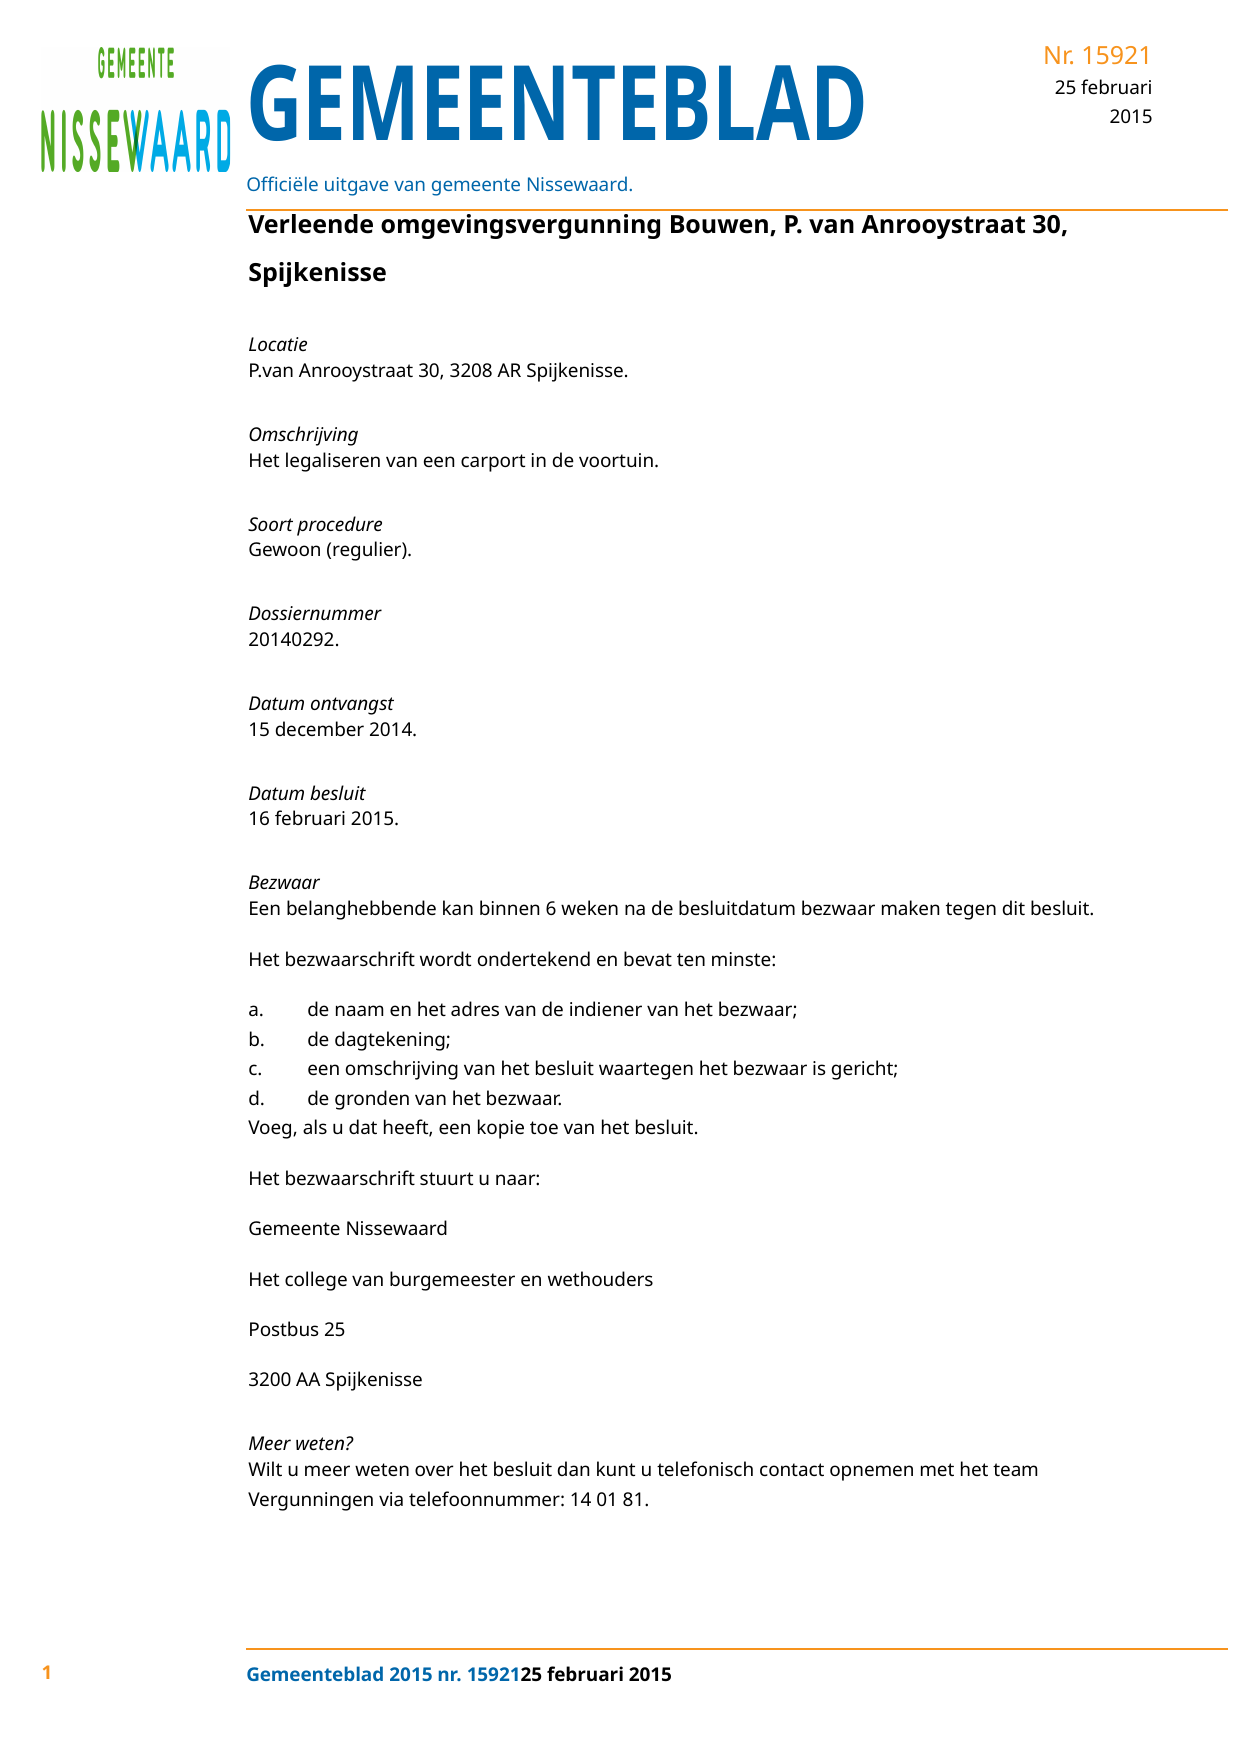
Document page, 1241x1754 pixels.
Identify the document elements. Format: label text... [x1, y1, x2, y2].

text Omschrijving [248, 421, 1152, 447]
text Het bezwaarschrift stuurt u naar: [248, 1165, 1152, 1191]
list de naam en het adres van de indiener van het bezwaar; [248, 996, 1152, 1022]
text Locatie [248, 331, 1152, 357]
picture [41, 47, 231, 172]
picture [154, 157, 165, 172]
text Datum besluit [248, 780, 1152, 806]
text Het legaliseren van een carport in de voortuin. [248, 447, 1152, 473]
text 15 december 2014. [248, 716, 1152, 742]
text 3200 AA Spijkenisse [248, 1367, 1152, 1392]
text P.van Anrooystraat 30, 3208 AR Spijkenisse. [248, 357, 1152, 383]
list de dagtekening; [248, 1026, 1152, 1051]
text 16 februari 2015. [248, 806, 1152, 831]
text Voeg, als u dat heeft, een kopie toe van het besluit. [248, 1114, 1152, 1140]
text Dossiernummer [248, 601, 1152, 626]
text Meer weten? [248, 1431, 1152, 1456]
text Gemeente Nissewaard [248, 1215, 1152, 1241]
text Datum ontvangst [248, 690, 1152, 716]
text Soort procedure [248, 511, 1152, 537]
text Het college van burgemeester en wethouders [248, 1266, 1152, 1291]
picture [200, 151, 206, 172]
text Het bezwaarschrift wordt ondertekend en bevat ten minste: [248, 946, 1152, 971]
text Bezwaar [248, 869, 1152, 895]
list de gronden van het bezwaar. [248, 1085, 1152, 1111]
text Wilt u meer weten over het besluit dan kunt u telefonisch contact opnemen met het team Vergunningen via telefoonnummer: 14 01 81. [248, 1456, 1152, 1512]
text Een belanghebbende kan binnen 6 weken na de besluitdatum bezwaar maken tegen dit besluit. [248, 895, 1152, 921]
picture [176, 157, 187, 172]
picture [222, 122, 227, 160]
text Gewoon (regulier). [248, 537, 1152, 562]
text Verleende omgevingsvergunning Bouwen, P. van Anrooystraat 30, Spijkenisse [248, 211, 1152, 288]
text 20140292. [248, 626, 1152, 652]
picture [201, 122, 206, 138]
list een omschrijving van het besluit waartegen het bezwaar is gericht; [248, 1055, 1152, 1081]
text Postbus 25 [248, 1316, 1152, 1342]
